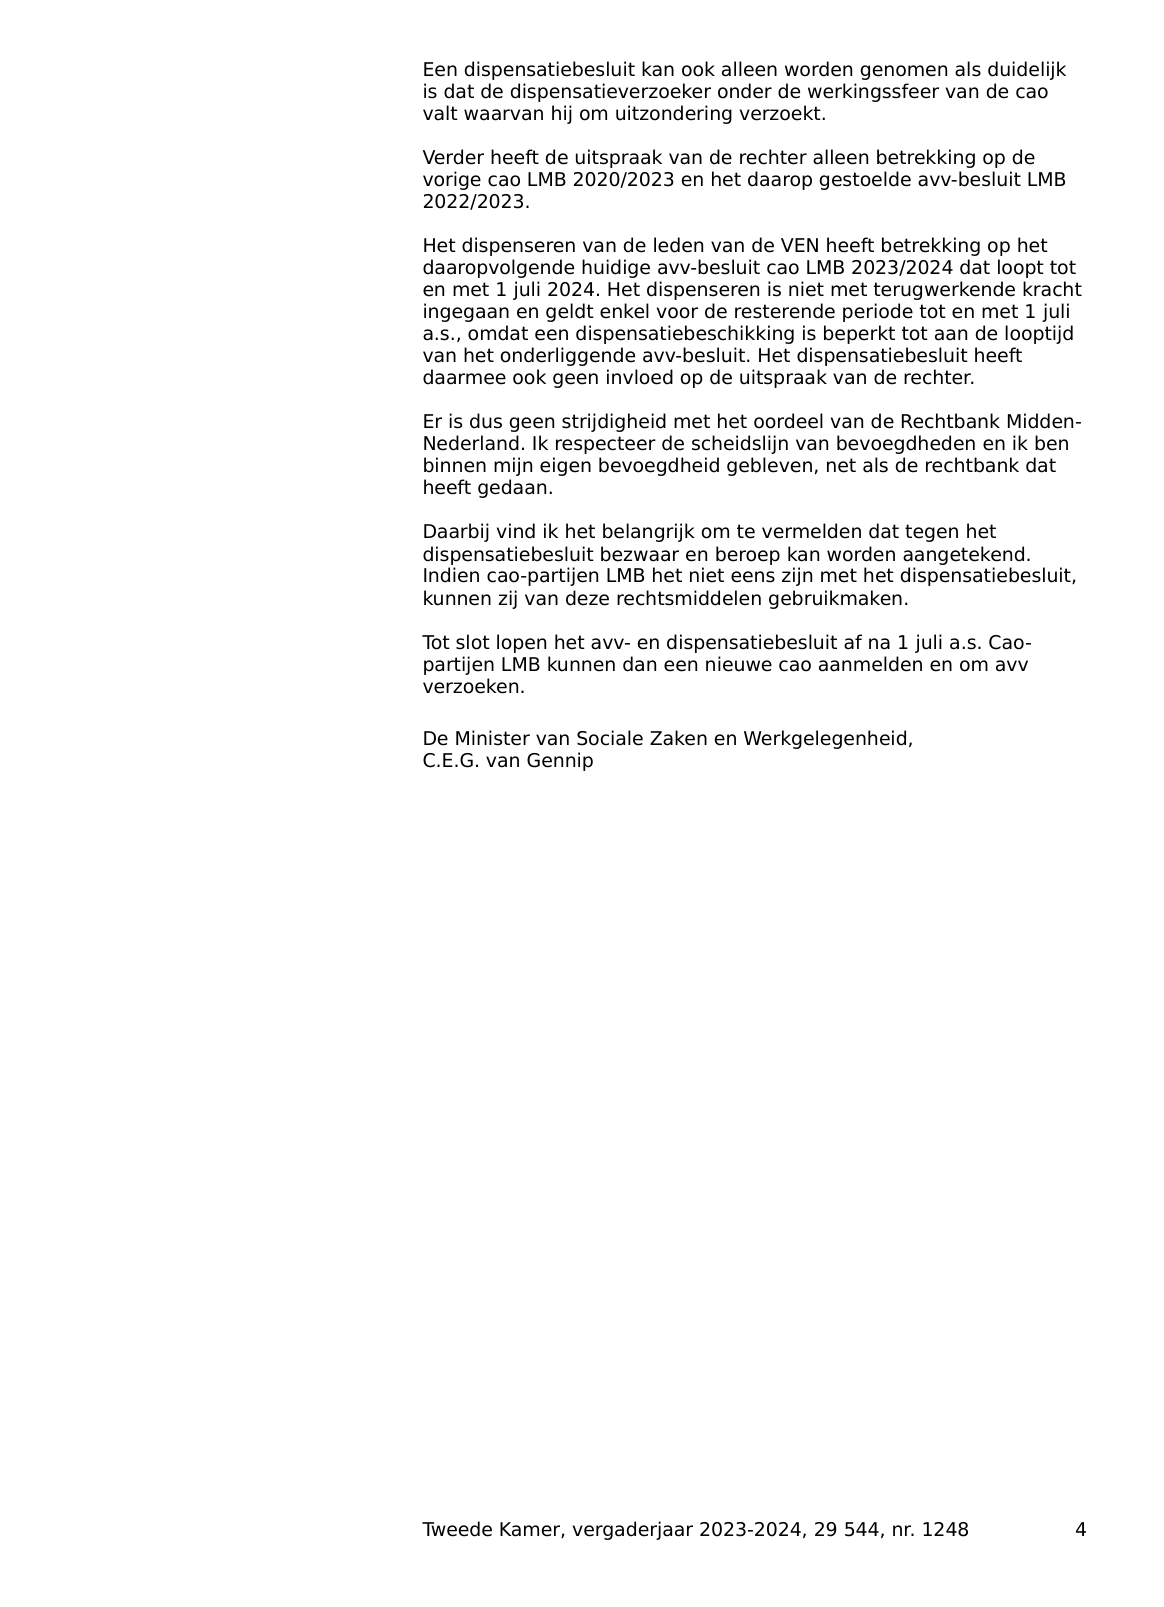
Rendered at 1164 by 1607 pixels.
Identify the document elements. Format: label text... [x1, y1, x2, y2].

text Een dispensatiebesluit kan ook alleen worden genomen als duidelijk is dat de dispensatieverzoeker onder de werkingssfeer van de cao valt waarvan hij om uitzondering verzoekt. [422, 59, 1087, 125]
text Verder heeft de uitspraak van de rechter alleen betrekking op de vorige cao LMB 2020/2023 en het daarop gestoelde avv-besluit LMB 2022/2023. [422, 147, 1087, 213]
text Tot slot lopen het avv- en dispensatiebesluit af na 1 juli a.s. Cao-partijen LMB kunnen dan een nieuwe cao aanmelden en om avv verzoeken. [422, 632, 1087, 697]
text Er is dus geen strijdigheid met het oordeel van de Rechtbank Midden-Nederland. Ik respecteer de scheidslijn van bevoegdheden en ik ben binnen mijn eigen bevoegdheid gebleven, net als de rechtbank dat heeft gedaan. [422, 411, 1087, 499]
text Het dispenseren van de leden van de VEN heeft betrekking op het daaropvolgende huidige avv-besluit cao LMB 2023/2024 dat loopt tot en met 1 juli 2024. Het dispenseren is niet met terugwerkende kracht ingegaan en geldt enkel voor de resterende periode tot en met 1 juli a.s., omdat een dispensatiebeschikking is beperkt tot aan de looptijd van het onderliggende avv-besluit. Het dispensatiebesluit heeft daarmee ook geen invloed op de uitspraak van de rechter. [422, 235, 1087, 389]
text Daarbij vind ik het belangrijk om te vermelden dat tegen het dispensatiebesluit bezwaar en beroep kan worden aangetekend. Indien cao-partijen LMB het niet eens zijn met het dispensatiebesluit, kunnen zij van deze rechtsmiddelen gebruikmaken. [422, 521, 1087, 609]
text De Minister van Sociale Zaken en Werkgelegenheid, C.E.G. van Gennip [422, 727, 1087, 771]
